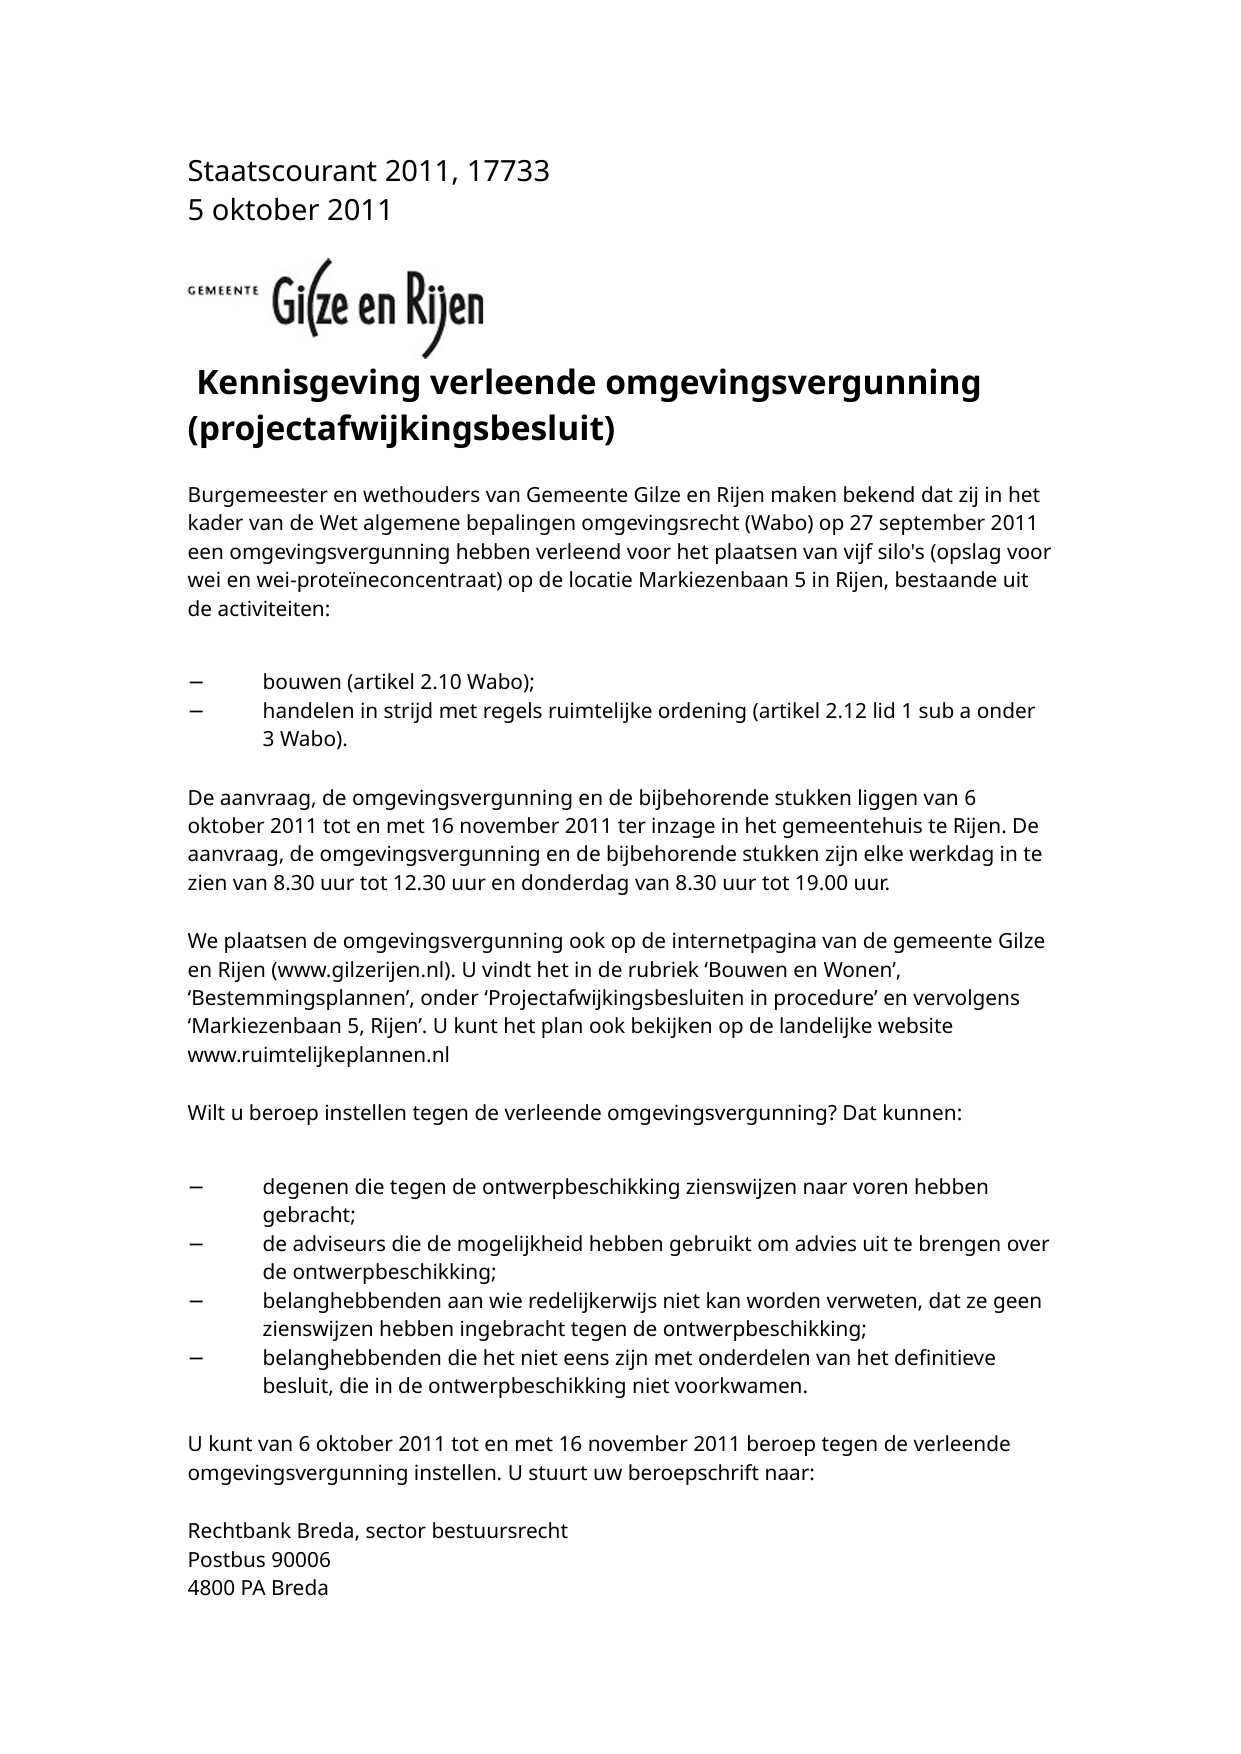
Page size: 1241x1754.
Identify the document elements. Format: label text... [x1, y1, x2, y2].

list degenen die tegen de ontwerpbeschikking zienswijzen naar voren hebben gebracht; [187, 1172, 1053, 1229]
list belanghebbenden die het niet eens zijn met onderdelen van het definitieve besluit, die in de ontwerpbeschikking niet voorkwamen. [187, 1343, 1053, 1399]
subtitle Kennisgeving verleende omgevingsvergunning (projectafwijkingsbesluit) [187, 271, 1053, 450]
text Rechtbank Breda, sector bestuursrecht [187, 1516, 1053, 1545]
text Wilt u beroep instellen tegen de verleende omgevingsvergunning? Dat kunnen: [187, 1098, 1053, 1127]
text Burgemeester en wethouders van Gemeente Gilze en Rijen maken bekend dat zij in het kader van de Wet algemene bepalingen omgevingsrecht (Wabo) op 27 september 2011 een omgevingsvergunning hebben verleend voor het plaatsen van vijf silo's (opslag voor wei en wei-proteïneconcentraat) op de locatie Markiezenbaan 5 in Rijen, bestaande uit de activiteiten: [187, 480, 1053, 622]
text 4800 PA Breda [187, 1573, 1053, 1602]
text U kunt van 6 oktober 2011 tot en met 16 november 2011 beroep tegen de verleende omgevingsvergunning instellen. U stuurt uw beroepschrift naar: [187, 1429, 1053, 1486]
list handelen in strijd met regels ruimtelijke ordening (artikel 2.12 lid 1 sub a onder 3 Wabo). [187, 696, 1053, 753]
text We plaatsen de omgevingsvergunning ook op de internetpagina van de gemeente Gilze en Rijen (www.gilzerijen.nl). U vindt het in de rubriek ‘Bouwen en Wonen’, ‘Bestemmingsplannen’, onder ‘Projectafwijkingsbesluiten in procedure’ en vervolgens ‘Markiezenbaan 5, Rijen’. U kunt het plan ook bekijken op de landelijke website www.ruimtelijkeplannen.nl [187, 926, 1053, 1068]
list belanghebbenden aan wie redelijkerwijs niet kan worden verweten, dat ze geen zienswijzen hebben ingebracht tegen de ontwerpbeschikking; [187, 1286, 1053, 1343]
text Postbus 90006 [187, 1545, 1053, 1573]
text 5 oktober 2011 [187, 190, 1053, 229]
text Staatscourant 2011, 17733 [187, 150, 1053, 190]
list bouwen (artikel 2.10 Wabo); [187, 667, 1053, 696]
list de adviseurs die de mogelijkheid hebben gebruikt om advies uit te brengen over de ontwerpbeschikking; [187, 1229, 1053, 1286]
picture [187, 258, 484, 359]
text De aanvraag, de omgevingsvergunning en de bijbehorende stukken liggen van 6 oktober 2011 tot en met 16 november 2011 ter inzage in het gemeentehuis te Rijen. De aanvraag, de omgevingsvergunning en de bijbehorende stukken zijn elke werkdag in te zien van 8.30 uur tot 12.30 uur en donderdag van 8.30 uur tot 19.00 uur. [187, 783, 1053, 896]
